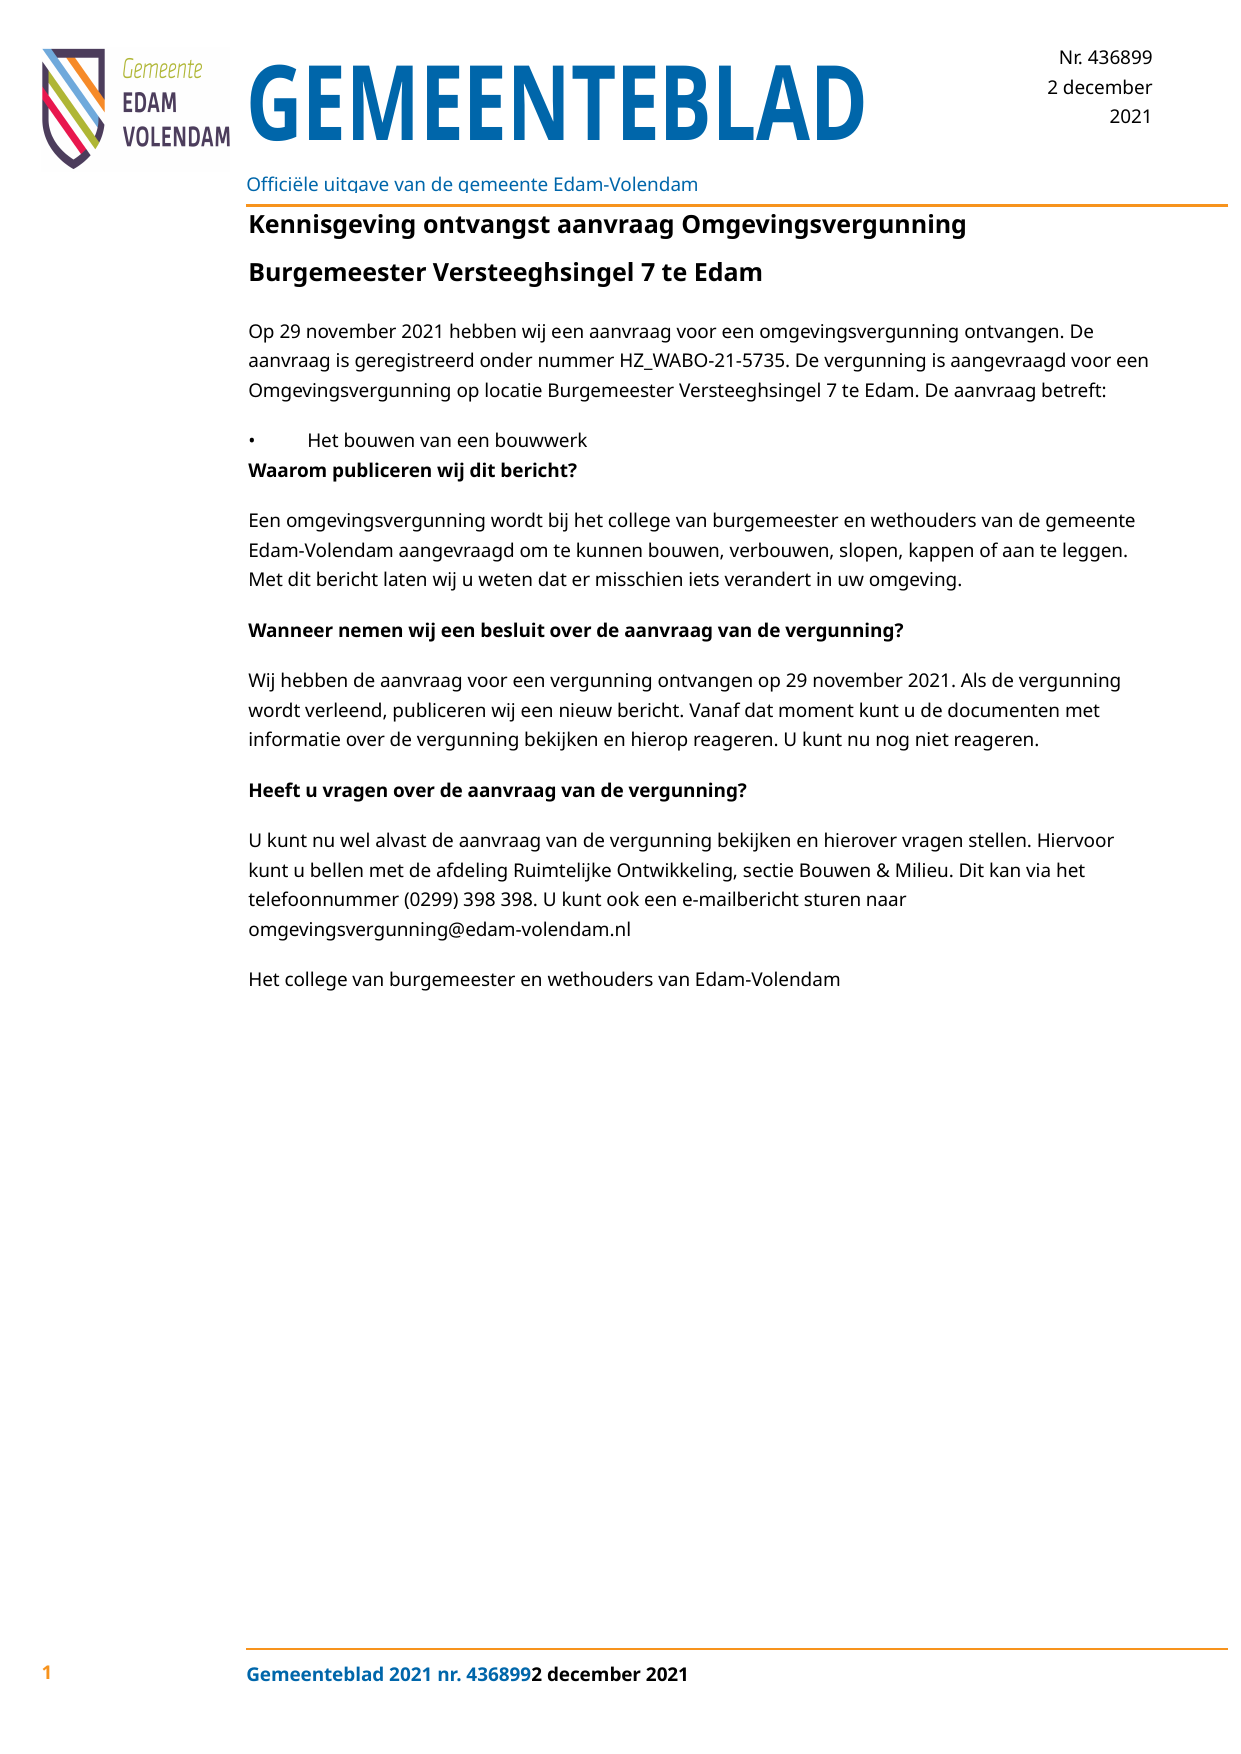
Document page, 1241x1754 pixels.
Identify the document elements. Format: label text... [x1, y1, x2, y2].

text U kunt nu wel alvast de aanvraag van de vergunning bekijken en hierover vragen stellen. Hiervoor kunt u bellen met de afdeling Ruimtelijke Ontwikkeling, sectie Bouwen & Milieu. Dit kan via het telefoonnummer (0299) 398 398. U kunt ook een e-mailbericht sturen naar omgevingsvergunning@edam-volendam.nl [248, 827, 1152, 942]
list Het bouwen van een bouwwerk [248, 427, 1152, 453]
text Het college van burgemeester en wethouders van Edam-Volendam [248, 967, 1152, 992]
text Waarom publiceren wij dit bericht? [248, 457, 1152, 483]
text Wij hebben de aanvraag voor een vergunning ontvangen op 29 november 2021. Als de vergunning wordt verleend, publiceren wij een nieuw bericht. Vanaf dat moment kunt u de documenten met informatie over de vergunning bekijken en hierop reageren. U kunt nu nog niet reageren. [248, 667, 1152, 752]
text Op 29 november 2021 hebben wij een aanvraag voor een omgevingsvergunning ontvangen. De aanvraag is geregistreerd onder nummer HZ_WABO-21-5735. De vergunning is aangevraagd voor een Omgevingsvergunning op locatie Burgemeester Versteeghsingel 7 te Edam. De aanvraag betreft: [248, 318, 1152, 403]
text Kennisgeving ontvangst aanvraag Omgevingsvergunning Burgemeester Versteeghsingel 7 te Edam [248, 207, 1152, 288]
text Wanneer nemen wij een besluit over de aanvraag van de vergunning? [248, 617, 1152, 643]
text Heeft u vragen over de aanvraag van de vergunning? [248, 777, 1152, 803]
picture [41, 47, 231, 172]
text Een omgevingsvergunning wordt bij het college van burgemeester en wethouders van de gemeente Edam-Volendam aangevraagd om te kunnen bouwen, verbouwen, slopen, kappen of aan te leggen. Met dit bericht laten wij u weten dat er misschien iets verandert in uw omgeving. [248, 507, 1152, 592]
